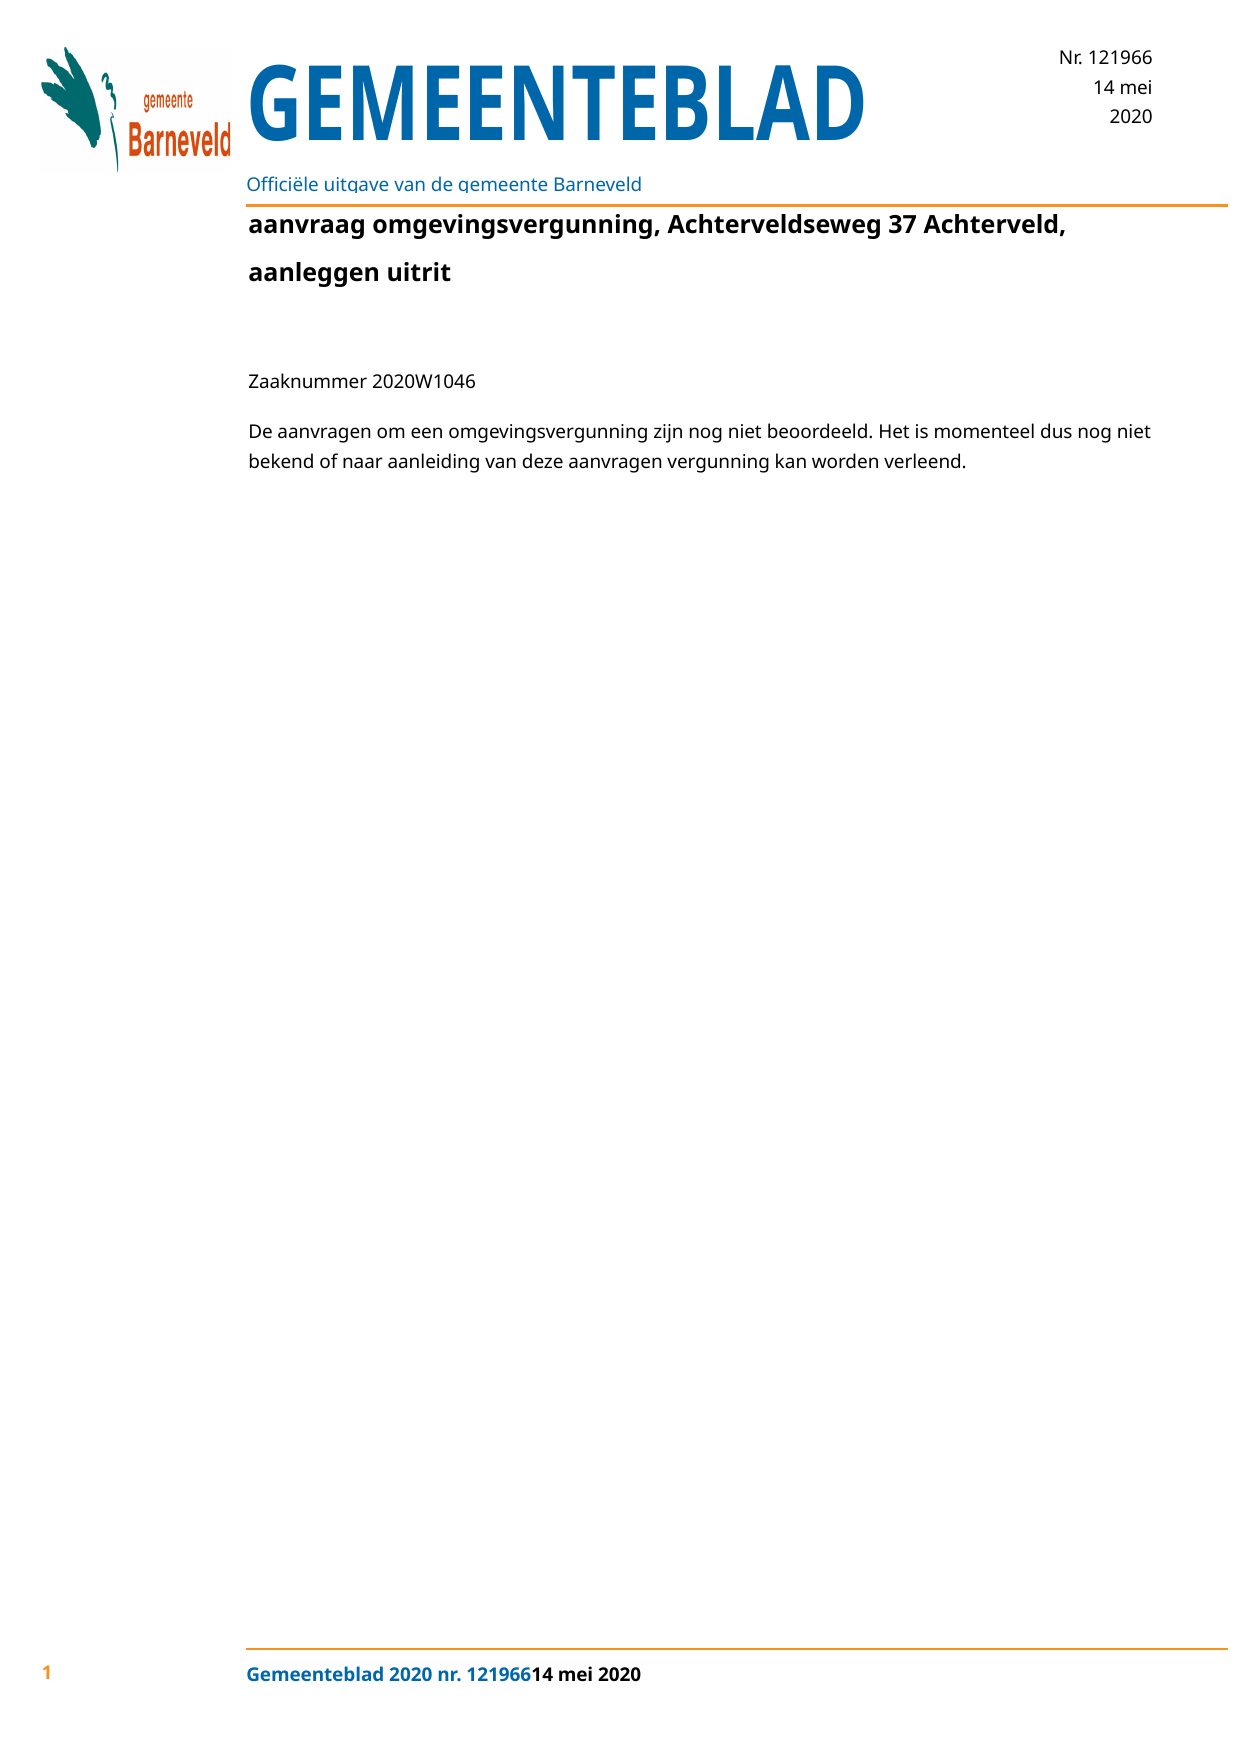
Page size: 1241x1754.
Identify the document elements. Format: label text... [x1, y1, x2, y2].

text De aanvragen om een omgevingsvergunning zijn nog niet beoordeeld. Het is momenteel dus nog niet bekend of naar aanleiding van deze aanvragen vergunning kan worden verleend. [248, 419, 1152, 474]
text Zaaknummer 2020W1046 [248, 368, 1152, 394]
text aanvraag omgevingsvergunning, Achterveldseweg 37 Achterveld, aanleggen uitrit [248, 207, 1152, 288]
picture [41, 47, 231, 172]
